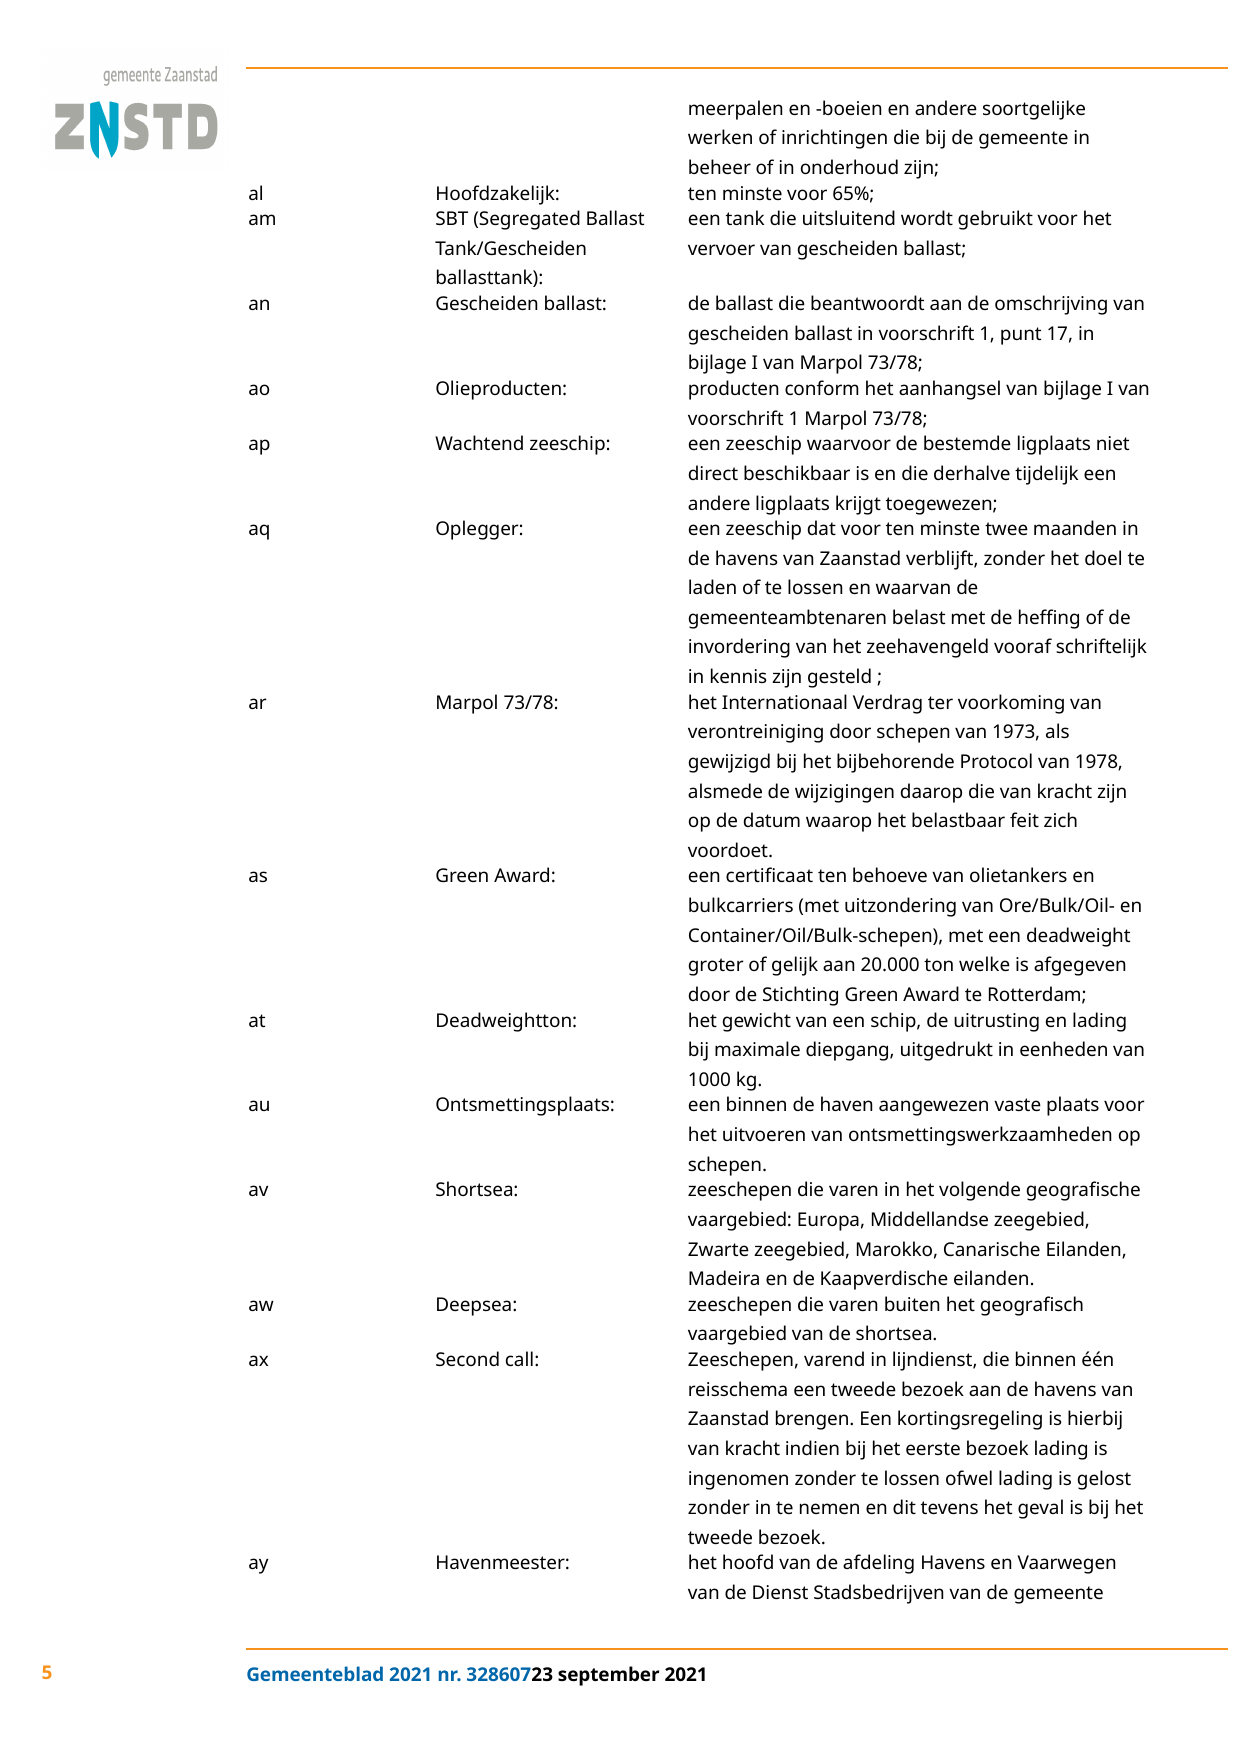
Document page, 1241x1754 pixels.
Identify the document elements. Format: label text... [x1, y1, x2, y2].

table_cell zeeschepen die varen buiten het geografisch vaargebied van de shortsea. [688, 1291, 1152, 1346]
table_cell Deepsea: [435, 1291, 688, 1346]
table_cell Hoofdzakelijk: [435, 180, 688, 205]
table_cell de ballast die beantwoordt aan de omschrijving van gescheiden ballast in voorschrift 1, punt 17, in bijlage I van Marpol 73/78; [688, 290, 1152, 375]
table_cell Olieproducten: [435, 375, 688, 431]
table_cell een zeeschip dat voor ten minste twee maanden in de havens van Zaanstad verblijft, zonder het doel te laden of te lossen en waarvan de gemeenteambtenaren belast met de heffing of de invordering van het zeehavengeld vooraf schriftelijk in kennis zijn gesteld ; [688, 515, 1152, 689]
table_cell het hoofd van de afdeling Havens en Vaarwegen van de Dienst Stadsbedrijven van de gemeente [688, 1550, 1152, 1605]
table_cell Marpol 73/78: [435, 689, 688, 863]
table_cell Green Award: [435, 863, 688, 1007]
table_cell Wachtend zeeschip: [435, 431, 688, 515]
table_cell het Internationaal Verdrag ter voorkoming van verontreiniging door schepen van 1973, als gewijzigd bij het bijbehorende Protocol van 1978, alsmede de wijzigingen daarop die van kracht zijn op de datum waarop het belastbaar feit zich voordoet. [688, 689, 1152, 863]
table_cell ten minste voor 65%; [688, 180, 1152, 205]
table_cell av [248, 1177, 435, 1291]
table_cell een tank die uitsluitend wordt gebruikt voor het vervoer van gescheiden ballast; [688, 205, 1152, 290]
table_cell Gescheiden ballast: [435, 290, 688, 375]
table_cell een zeeschip waarvoor de bestemde ligplaats niet direct beschikbaar is en die derhalve tijdelijk een andere ligplaats krijgt toegewezen; [688, 431, 1152, 515]
table_cell al [248, 180, 435, 205]
table_cell ax [248, 1346, 435, 1549]
table_cell [435, 95, 688, 180]
table_cell SBT (Segregated Ballast Tank/Gescheiden ballasttank): [435, 205, 688, 290]
table_cell Oplegger: [435, 515, 688, 689]
table_cell Havenmeester: [435, 1550, 688, 1605]
table_cell Deadweightton: [435, 1007, 688, 1092]
picture [41, 47, 231, 172]
table_cell at [248, 1007, 435, 1092]
table_cell het gewicht van een schip, de uitrusting en lading bij maximale diepgang, uitgedrukt in eenheden van 1000 kg. [688, 1007, 1152, 1092]
table_cell as [248, 863, 435, 1007]
table_cell een binnen de haven aangewezen vaste plaats voor het uitvoeren van ontsmettingswerkzaamheden op schepen. [688, 1092, 1152, 1177]
table_cell Second call: [435, 1346, 688, 1549]
table_cell au [248, 1092, 435, 1177]
table_cell ar [248, 689, 435, 863]
table_cell ao [248, 375, 435, 431]
table_cell [248, 95, 435, 180]
table_cell ay [248, 1550, 435, 1605]
table_cell aw [248, 1291, 435, 1346]
table_cell zeeschepen die varen in het volgende geografische vaargebied: Europa, Middellandse zeegebied, Zwarte zeegebied, Marokko, Canarische Eilanden, Madeira en de Kaapverdische eilanden. [688, 1177, 1152, 1291]
table_cell een certificaat ten behoeve van olietankers en bulkcarriers (met uitzondering van Ore/Bulk/Oil- en Container/Oil/Bulk-schepen), met een deadweight groter of gelijk aan 20.000 ton welke is afgegeven door de Stichting Green Award te Rotterdam; [688, 863, 1152, 1007]
table_cell an [248, 290, 435, 375]
table_cell ap [248, 431, 435, 515]
table_cell Shortsea: [435, 1177, 688, 1291]
table_cell meerpalen en -boeien en andere soortgelijke werken of inrichtingen die bij de gemeente in beheer of in onderhoud zijn; [688, 95, 1152, 180]
table_cell aq [248, 515, 435, 689]
table_cell am [248, 205, 435, 290]
table_cell Zeeschepen, varend in lijndienst, die binnen één reisschema een tweede bezoek aan de havens van Zaanstad brengen. Een kortingsregeling is hierbij van kracht indien bij het eerste bezoek lading is ingenomen zonder te lossen ofwel lading is gelost zonder in te nemen en dit tevens het geval is bij het tweede bezoek. [688, 1346, 1152, 1549]
table_cell producten conform het aanhangsel van bijlage I van voorschrift 1 Marpol 73/78; [688, 375, 1152, 431]
table_cell Ontsmettingsplaats: [435, 1092, 688, 1177]
